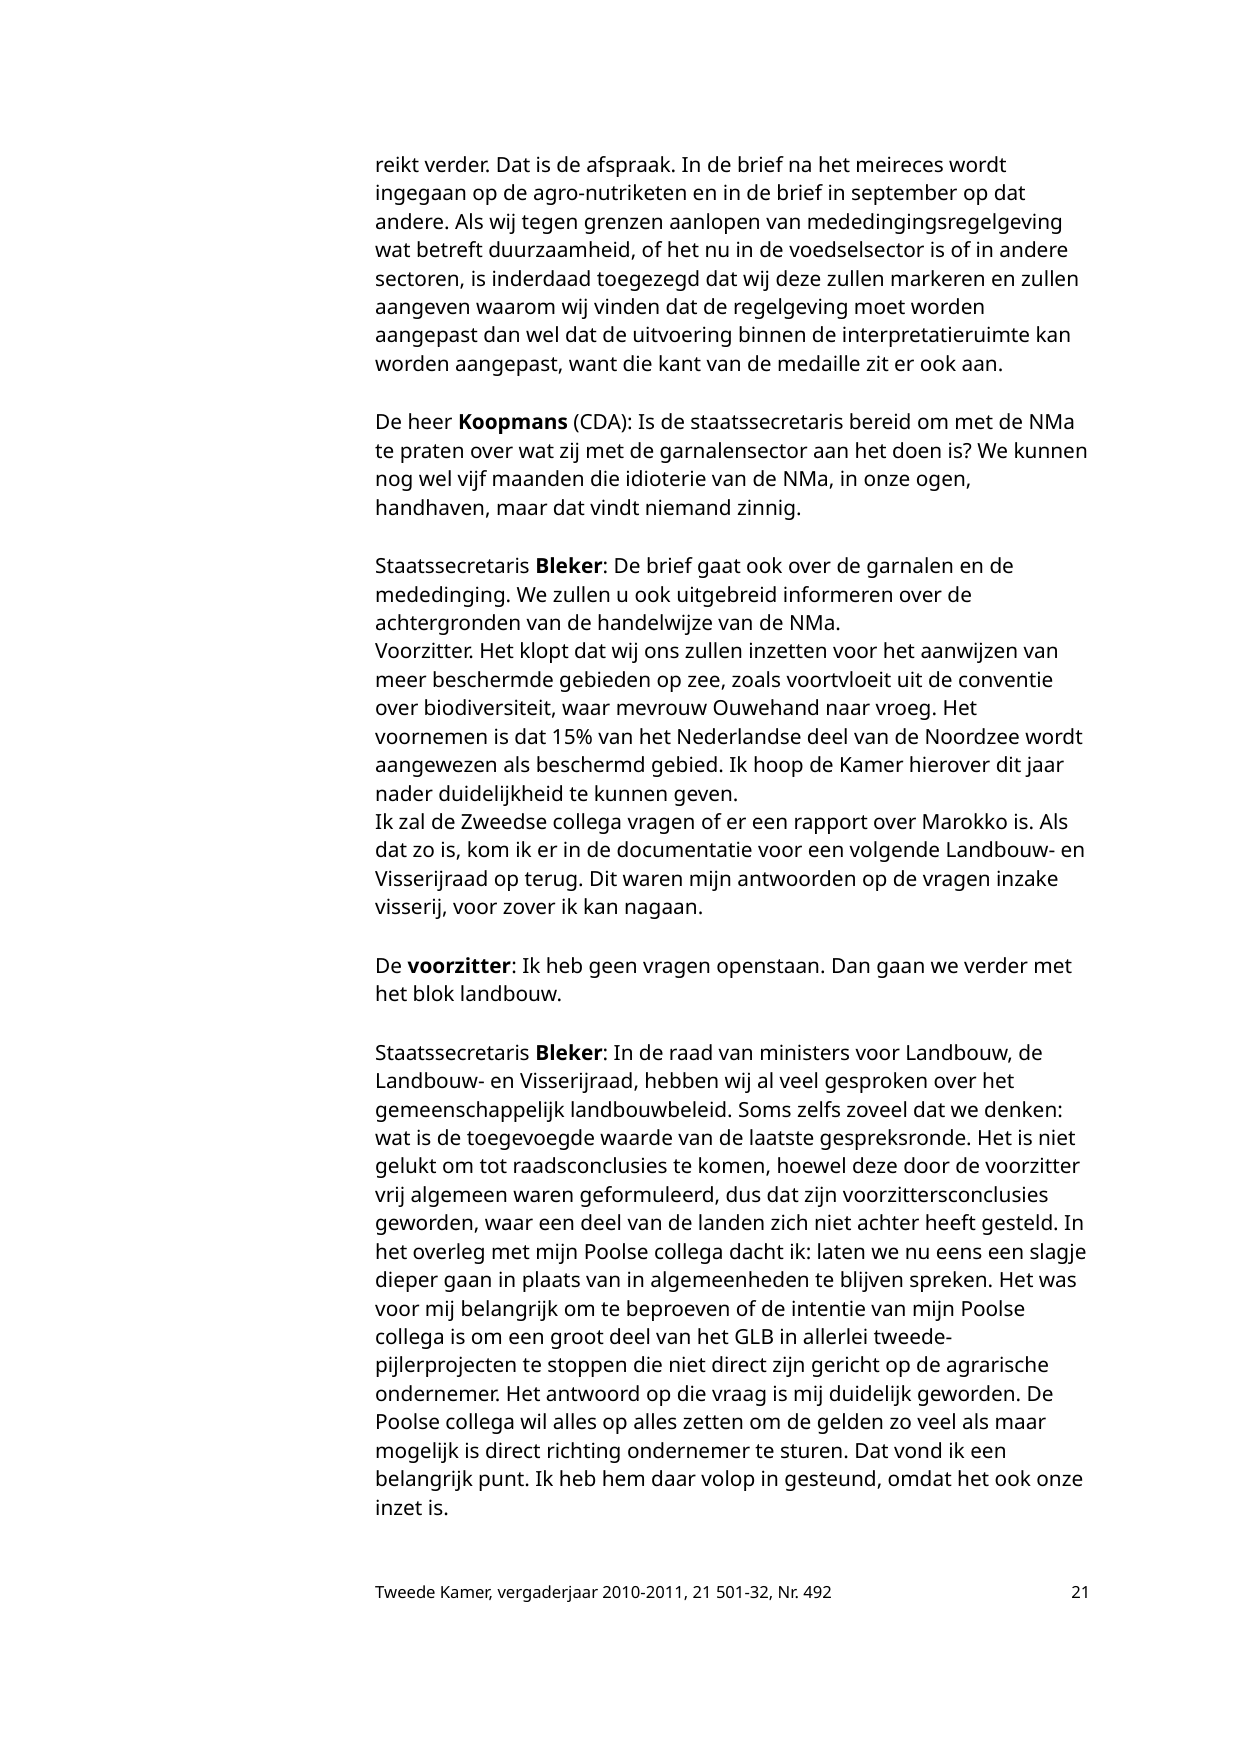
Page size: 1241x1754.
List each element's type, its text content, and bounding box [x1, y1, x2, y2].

text De heer Koopmans (CDA): Is de staatssecretaris bereid om met de NMa te praten over wat zij met de garnalensector aan het doen is? We kunnen nog wel vijf maanden die idioterie van de NMa, in onze ogen, handhaven, maar dat vindt niemand zinnig. [375, 407, 1090, 521]
text De voorzitter: Ik heb geen vragen openstaan. Dan gaan we verder met het blok landbouw. [375, 951, 1090, 1008]
text reikt verder. Dat is de afspraak. In de brief na het meireces wordt ingegaan op de agro-nutriketen en in de brief in september op dat andere. Als wij tegen grenzen aanlopen van mededingingsregelgeving wat betreft duurzaamheid, of het nu in de voedselsector is of in andere sectoren, is inderdaad toegezegd dat wij deze zullen markeren en zullen aangeven waarom wij vinden dat de regelgeving moet worden aangepast dan wel dat de uitvoering binnen de interpretatieruimte kan worden aangepast, want die kant van de medaille zit er ook aan. [375, 150, 1090, 377]
text Staatssecretaris Bleker: De brief gaat ook over de garnalen en de mededinging. We zullen u ook uitgebreid informeren over de achtergronden van de handelwijze van de NMa. [375, 551, 1090, 637]
text Ik zal de Zweedse collega vragen of er een rapport over Marokko is. Als dat zo is, kom ik er in de documentatie voor een volgende Landbouw- en Visserijraad op terug. Dit waren mijn antwoorden op de vragen inzake visserij, voor zover ik kan nagaan. [375, 807, 1090, 921]
text Voorzitter. Het klopt dat wij ons zullen inzetten voor het aanwijzen van meer beschermde gebieden op zee, zoals voortvloeit uit de conventie over biodiversiteit, waar mevrouw Ouwehand naar vroeg. Het voornemen is dat 15% van het Nederlandse deel van de Noordzee wordt aangewezen als beschermd gebied. Ik hoop de Kamer hierover dit jaar nader duidelijkheid te kunnen geven. [375, 637, 1090, 807]
text Staatssecretaris Bleker: In de raad van ministers voor Landbouw, de Landbouw- en Visserijraad, hebben wij al veel gesproken over het gemeenschappelijk landbouwbeleid. Soms zelfs zoveel dat we denken: wat is de toegevoegde waarde van de laatste gespreksronde. Het is niet gelukt om tot raadsconclusies te komen, hoewel deze door de voorzitter vrij algemeen waren geformuleerd, dus dat zijn voorzittersconclusies geworden, waar een deel van de landen zich niet achter heeft gesteld. In het overleg met mijn Poolse collega dacht ik: laten we nu eens een slagje dieper gaan in plaats van in algemeenheden te blijven spreken. Het was voor mij belangrijk om te beproeven of de intentie van mijn Poolse collega is om een groot deel van het GLB in allerlei tweede-pijlerprojecten te stoppen die niet direct zijn gericht op de agrarische ondernemer. Het antwoord op die vraag is mij duidelijk geworden. De Poolse collega wil alles op alles zetten om de gelden zo veel als maar mogelijk is direct richting ondernemer te sturen. Dat vond ik een belangrijk punt. Ik heb hem daar volop in gesteund, omdat het ook onze inzet is. [375, 1038, 1090, 1521]
